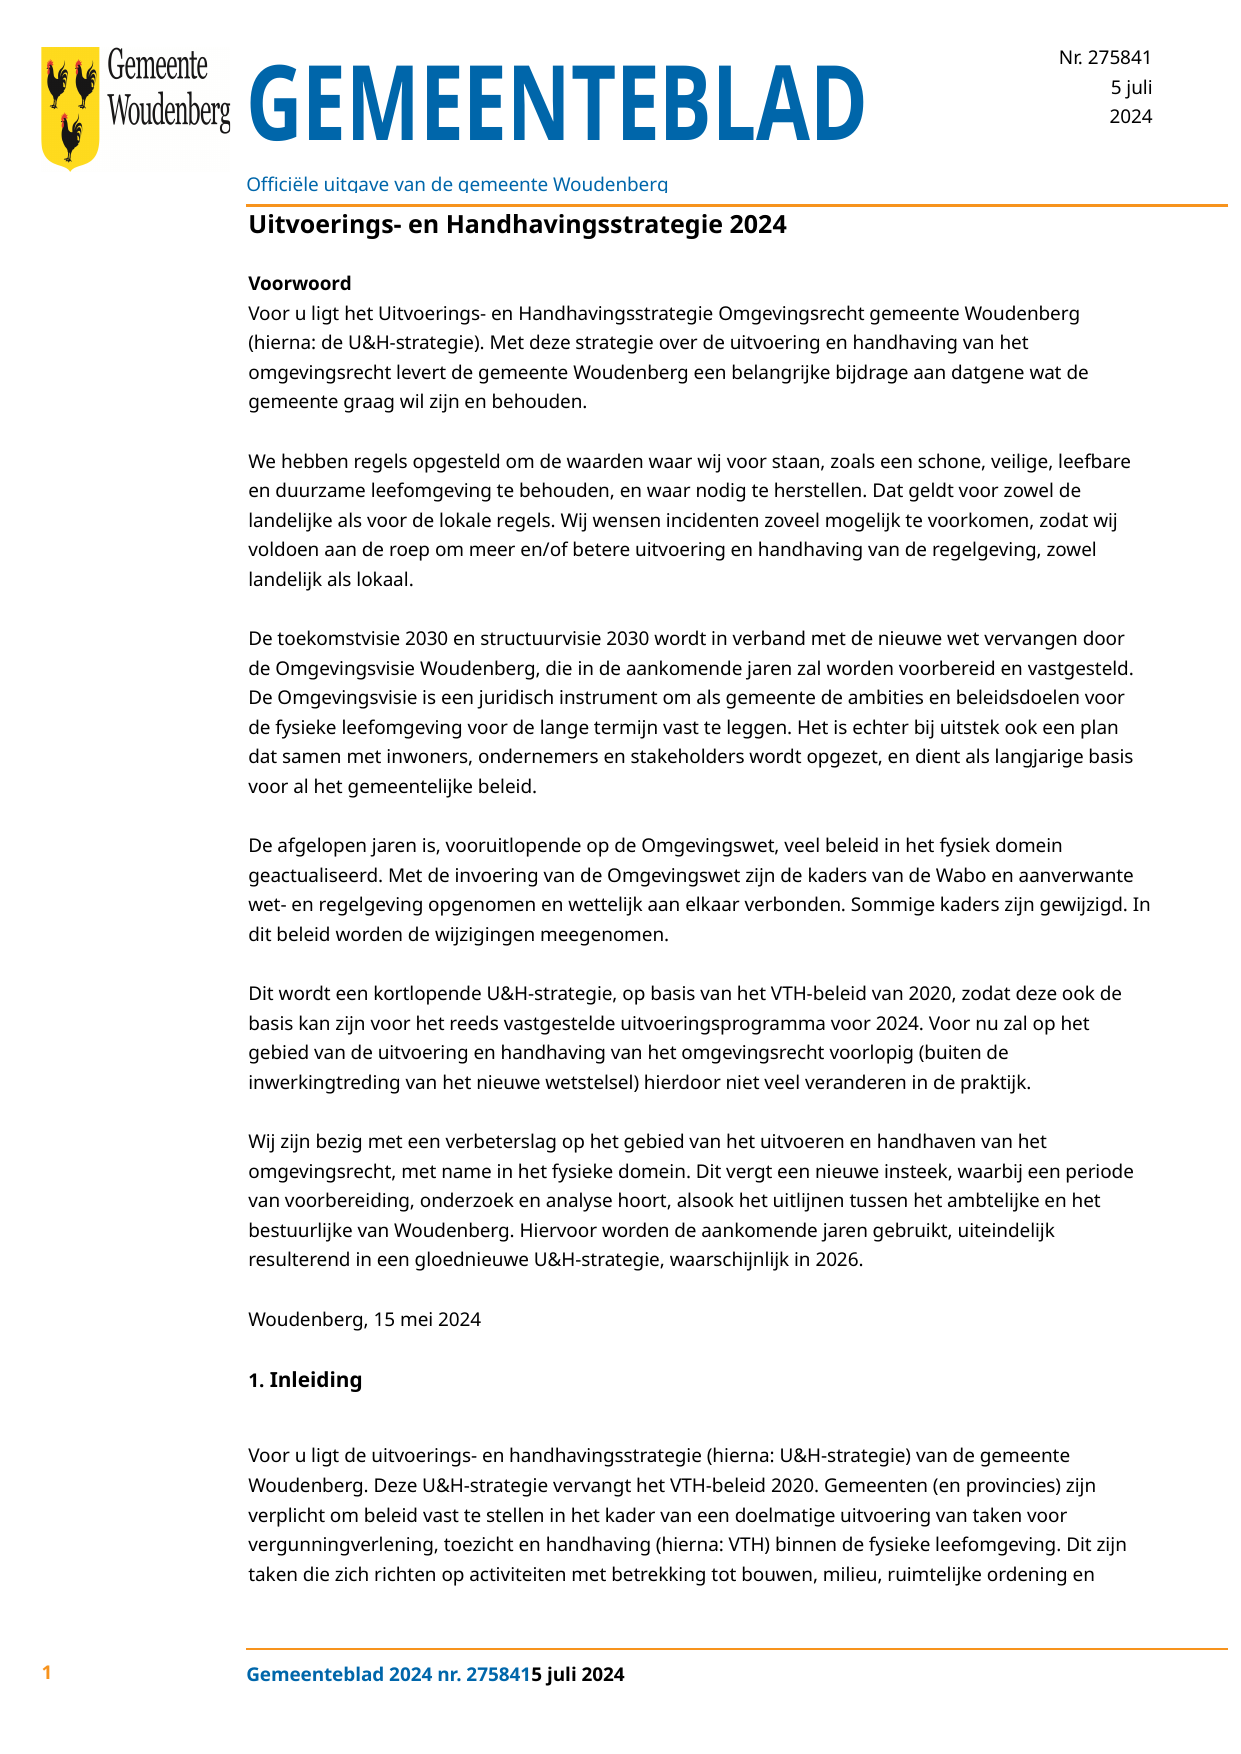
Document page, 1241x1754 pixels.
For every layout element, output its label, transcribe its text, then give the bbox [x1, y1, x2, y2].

text 1. Inleiding [248, 1365, 1152, 1393]
text De afgelopen jaren is, vooruitlopende op de Omgevingswet, veel beleid in het fysiek domein geactualiseerd. Met de invoering van de Omgevingswet zijn de kaders van de Wabo en aanverwante wet- en regelgeving opgenomen en wettelijk aan elkaar verbonden. Sommige kaders zijn gewijzigd. In dit beleid worden de wijzigingen meegenomen. [248, 832, 1152, 947]
text Uitvoerings- en Handhavingsstrategie 2024 [248, 207, 1152, 241]
picture [41, 47, 231, 172]
text Wij zijn bezig met een verbeterslag op het gebied van het uitvoeren en handhaven van het omgevingsrecht, met name in het fysieke domein. Dit vergt een nieuwe insteek, waarbij een periode van voorbereiding, onderzoek en analyse hoort, alsook het uitlijnen tussen het ambtelijke en het bestuurlijke van Woudenberg. Hiervoor worden de aankomende jaren gebruikt, uiteindelijk resulterend in een gloednieuwe U&H-strategie, waarschijnlijk in 2026. [248, 1128, 1152, 1272]
text Voor u ligt de uitvoerings- en handhavingsstrategie (hierna: U&H-strategie) van de gemeente Woudenberg. Deze U&H-strategie vervangt het VTH-beleid 2020. Gemeenten (en provincies) zijn verplicht om beleid vast te stellen in het kader van een doelmatige uitvoering van taken voor vergunningverlening, toezicht en handhaving (hierna: VTH) binnen de fysieke leefomgeving. Dit zijn taken die zich richten op activiteiten met betrekking tot bouwen, milieu, ruimtelijke ordening en [248, 1443, 1152, 1587]
text Voorwoord [248, 270, 1152, 296]
text Woudenberg, 15 mei 2024 [248, 1306, 1152, 1331]
text Voor u ligt het Uitvoerings- en Handhavingsstrategie Omgevingsrecht gemeente Woudenberg (hierna: de U&H-strategie). Met deze strategie over de uitvoering en handhaving van het omgevingsrecht levert de gemeente Woudenberg een belangrijke bijdrage aan datgene wat de gemeente graag wil zijn en behouden. [248, 300, 1152, 414]
text De toekomstvisie 2030 en structuurvisie 2030 wordt in verband met de nieuwe wet vervangen door de Omgevingsvisie Woudenberg, die in de aankomende jaren zal worden voorbereid en vastgesteld. De Omgevingsvisie is een juridisch instrument om als gemeente de ambities en beleidsdoelen voor de fysieke leefomgeving voor de lange termijn vast te leggen. Het is echter bij uitstek ook een plan dat samen met inwoners, ondernemers en stakeholders wordt opgezet, en dient als langjarige basis voor al het gemeentelijke beleid. [248, 625, 1152, 799]
text We hebben regels opgesteld om de waarden waar wij voor staan, zoals een schone, veilige, leefbare en duurzame leefomgeving te behouden, en waar nodig te herstellen. Dat geldt voor zowel de landelijke als voor de lokale regels. Wij wensen incidenten zoveel mogelijk te voorkomen, zodat wij voldoen aan de roep om meer en/of betere uitvoering en handhaving van de regelgeving, zowel landelijk als lokaal. [248, 448, 1152, 592]
text Dit wordt een kortlopende U&H-strategie, op basis van het VTH-beleid van 2020, zodat deze ook de basis kan zijn voor het reeds vastgestelde uitvoeringsprogramma voor 2024. Voor nu zal op het gebied van de uitvoering en handhaving van het omgevingsrecht voorlopig (buiten de inwerkingtreding van het nieuwe wetstelsel) hierdoor niet veel veranderen in de praktijk. [248, 980, 1152, 1095]
